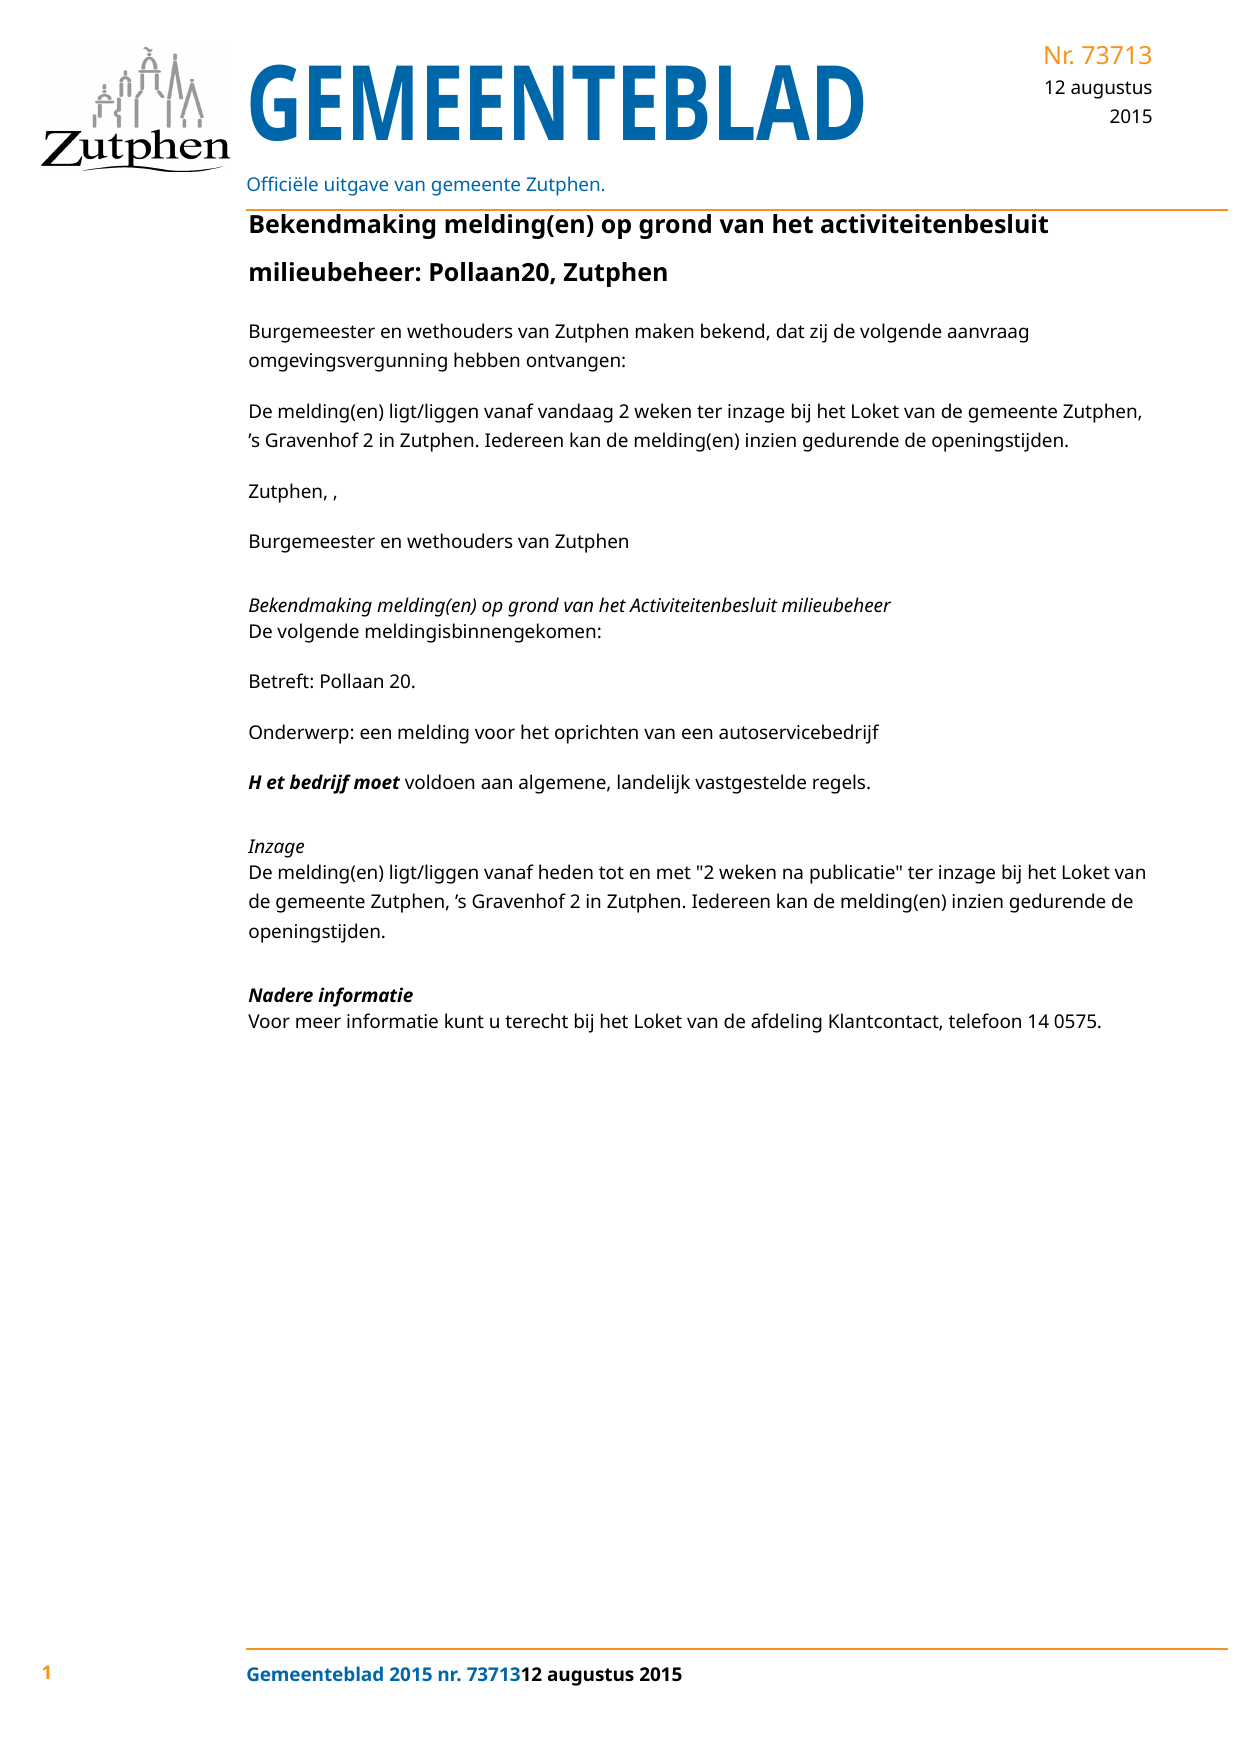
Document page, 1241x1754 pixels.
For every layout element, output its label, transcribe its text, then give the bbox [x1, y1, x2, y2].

text De volgende meldingisbinnengekomen: [248, 618, 1152, 644]
text Onderwerp: een melding voor het oprichten van een autoservicebedrijf [248, 719, 1152, 744]
text Burgemeester en wethouders van Zutphen maken bekend, dat zij de volgende aanvraag omgevingsvergunning hebben ontvangen: [248, 318, 1152, 373]
text Inzage [248, 833, 1152, 859]
text Betreft: Pollaan 20. [248, 668, 1152, 694]
text Nadere informatie [248, 982, 1152, 1008]
text Bekendmaking melding(en) op grond van het Activiteitenbesluit milieubeheer [248, 592, 1152, 618]
picture [41, 47, 231, 172]
text De melding(en) ligt/liggen vanaf heden tot en met "2 weken na publicatie" ter inzage bij het Loket van de gemeente Zutphen, ’s Gravenhof 2 in Zutphen. Iedereen kan de melding(en) inzien gedurende de openingstijden. [248, 859, 1152, 944]
text Bekendmaking melding(en) op grond van het activiteitenbesluit milieubeheer: Pollaan20, Zutphen [248, 211, 1152, 288]
text Zutphen, , [248, 478, 1152, 504]
text Voor meer informatie kunt u terecht bij het Loket van de afdeling Klantcontact, telefoon 14 0575. [248, 1008, 1152, 1033]
text Burgemeester en wethouders van Zutphen [248, 528, 1152, 554]
text H et bedrijf moet voldoen aan algemene, landelijk vastgestelde regels. [248, 769, 1152, 795]
text De melding(en) ligt/liggen vanaf vandaag 2 weken ter inzage bij het Loket van de gemeente Zutphen, ’s Gravenhof 2 in Zutphen. Iedereen kan de melding(en) inzien gedurende de openingstijden. [248, 398, 1152, 453]
